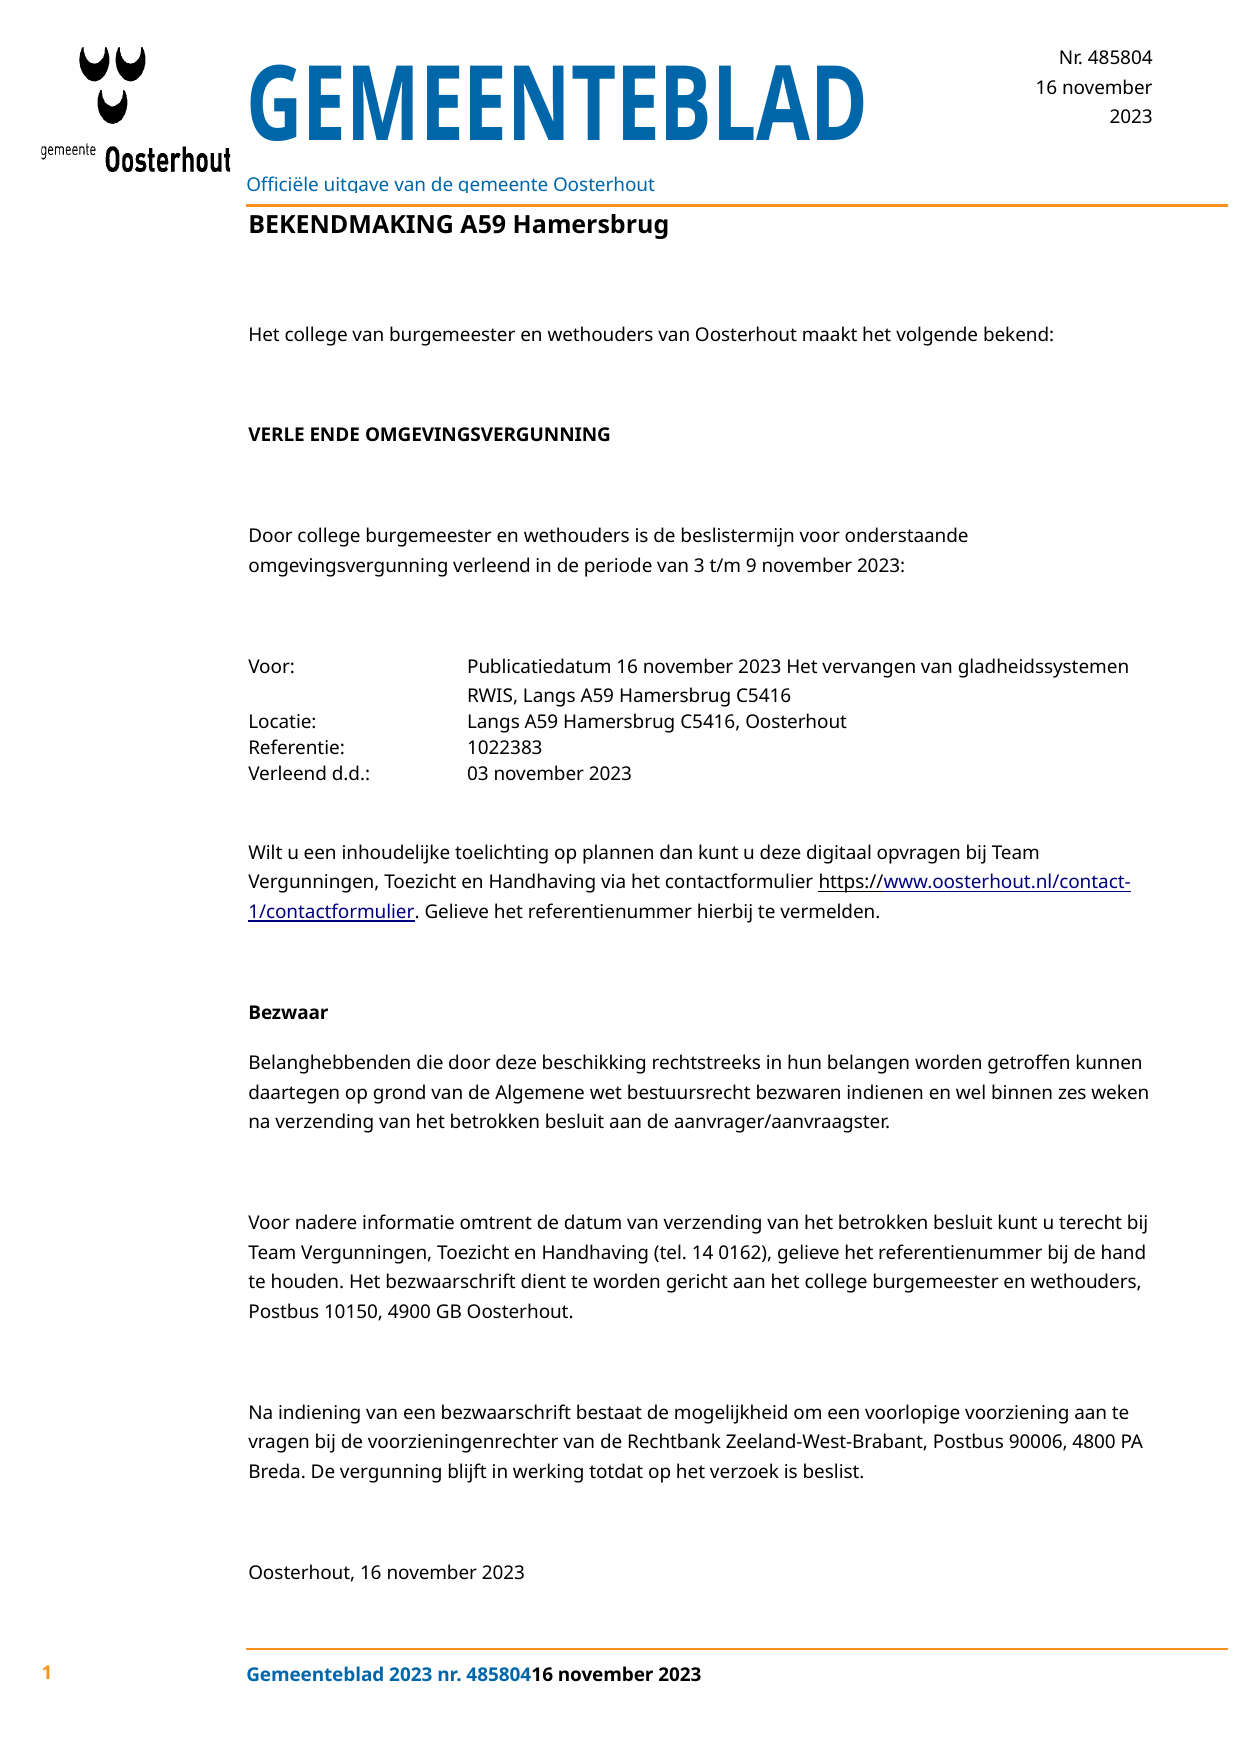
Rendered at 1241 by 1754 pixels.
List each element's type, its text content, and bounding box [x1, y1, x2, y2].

text BEKENDMAKING A59 Hamersbrug [248, 207, 1152, 241]
text Na indiening van een bezwaarschrift bestaat de mogelijkheid om een voorlopige voorziening aan te vragen bij de voorzieningenrechter van de Rechtbank Zeeland-West-Brabant, Postbus 90006, 4800 PA Breda. De vergunning blijft in werking totdat op het verzoek is beslist. [248, 1399, 1152, 1484]
table_header Voor: [248, 653, 467, 708]
table_cell 1022383 [467, 734, 1152, 760]
picture [41, 47, 231, 172]
text Belanghebbenden die door deze beschikking rechtstreeks in hun belangen worden getroffen kunnen daartegen op grond van de Algemene wet bestuursrecht bezwaren indienen en wel binnen zes weken na verzending van het betrokken besluit aan de aanvrager/aanvraagster. [248, 1049, 1152, 1134]
text Het college van burgemeester en wethouders van Oosterhout maakt het volgende bekend: [248, 321, 1152, 346]
table_cell Verleend d.d.: [248, 760, 467, 785]
text Voor nadere informatie omtrent de datum van verzending van het betrokken besluit kunt u terecht bij Team Vergunningen, Toezicht en Handhaving (tel. 14 0162), gelieve het referentienummer bij de hand te houden. Het bezwaarschrift dient te worden gericht aan het college burgemeester en wethouders, Postbus 10150, 4900 GB Oosterhout. [248, 1209, 1152, 1324]
table_header Publicatiedatum 16 november 2023 Het vervangen van gladheidssystemen RWIS, Langs A59 Hamersbrug C5416 [467, 653, 1152, 708]
table_cell Referentie: [248, 734, 467, 760]
table_cell Langs A59 Hamersbrug C5416, Oosterhout [467, 708, 1152, 734]
table_cell Locatie: [248, 708, 467, 734]
text Oosterhout, 16 november 2023 [248, 1559, 1152, 1585]
table_cell 03 november 2023 [467, 760, 1152, 785]
text VERLE ENDE OMGEVINGSVERGUNNING [248, 422, 1152, 447]
text Door college burgemeester en wethouders is de beslistermijn voor onderstaande omgevingsvergunning verleend in de periode van 3 t/m 9 november 2023: [248, 522, 1152, 578]
text Bezwaar [248, 999, 1152, 1025]
text Wilt u een inhoudelijke toelichting op plannen dan kunt u deze digitaal opvragen bij Team Vergunningen, Toezicht en Handhaving via het contactformulier https://www.oosterhout.nl/contact-1/contactformulier. Gelieve het referentienummer hierbij te vermelden. [248, 839, 1152, 924]
